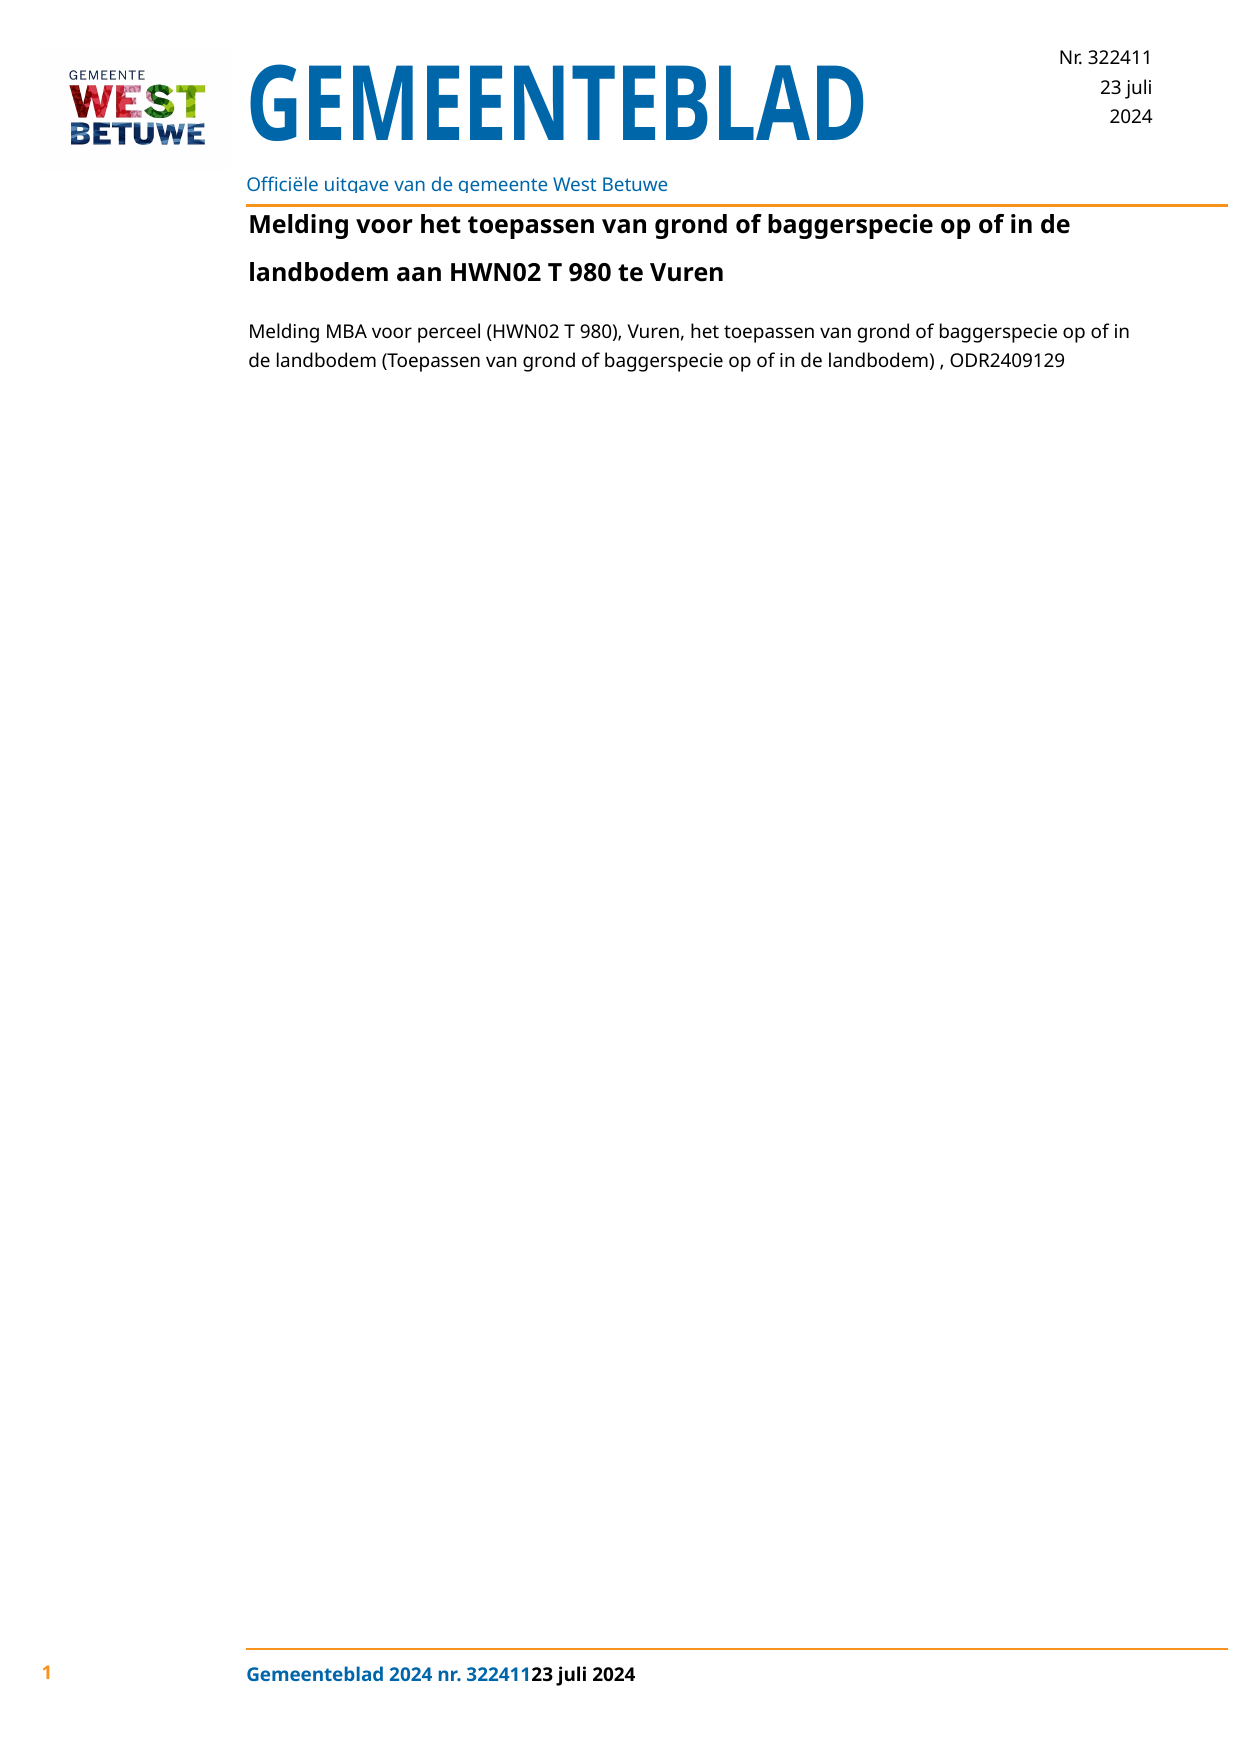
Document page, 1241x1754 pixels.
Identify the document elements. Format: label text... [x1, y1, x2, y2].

picture [41, 47, 231, 172]
text Melding MBA voor perceel (HWN02 T 980), Vuren, het toepassen van grond of baggerspecie op of in de landbodem (Toepassen van grond of baggerspecie op of in de landbodem) , ODR2409129 [248, 318, 1152, 373]
text Melding voor het toepassen van grond of baggerspecie op of in de landbodem aan HWN02 T 980 te Vuren [248, 207, 1152, 288]
